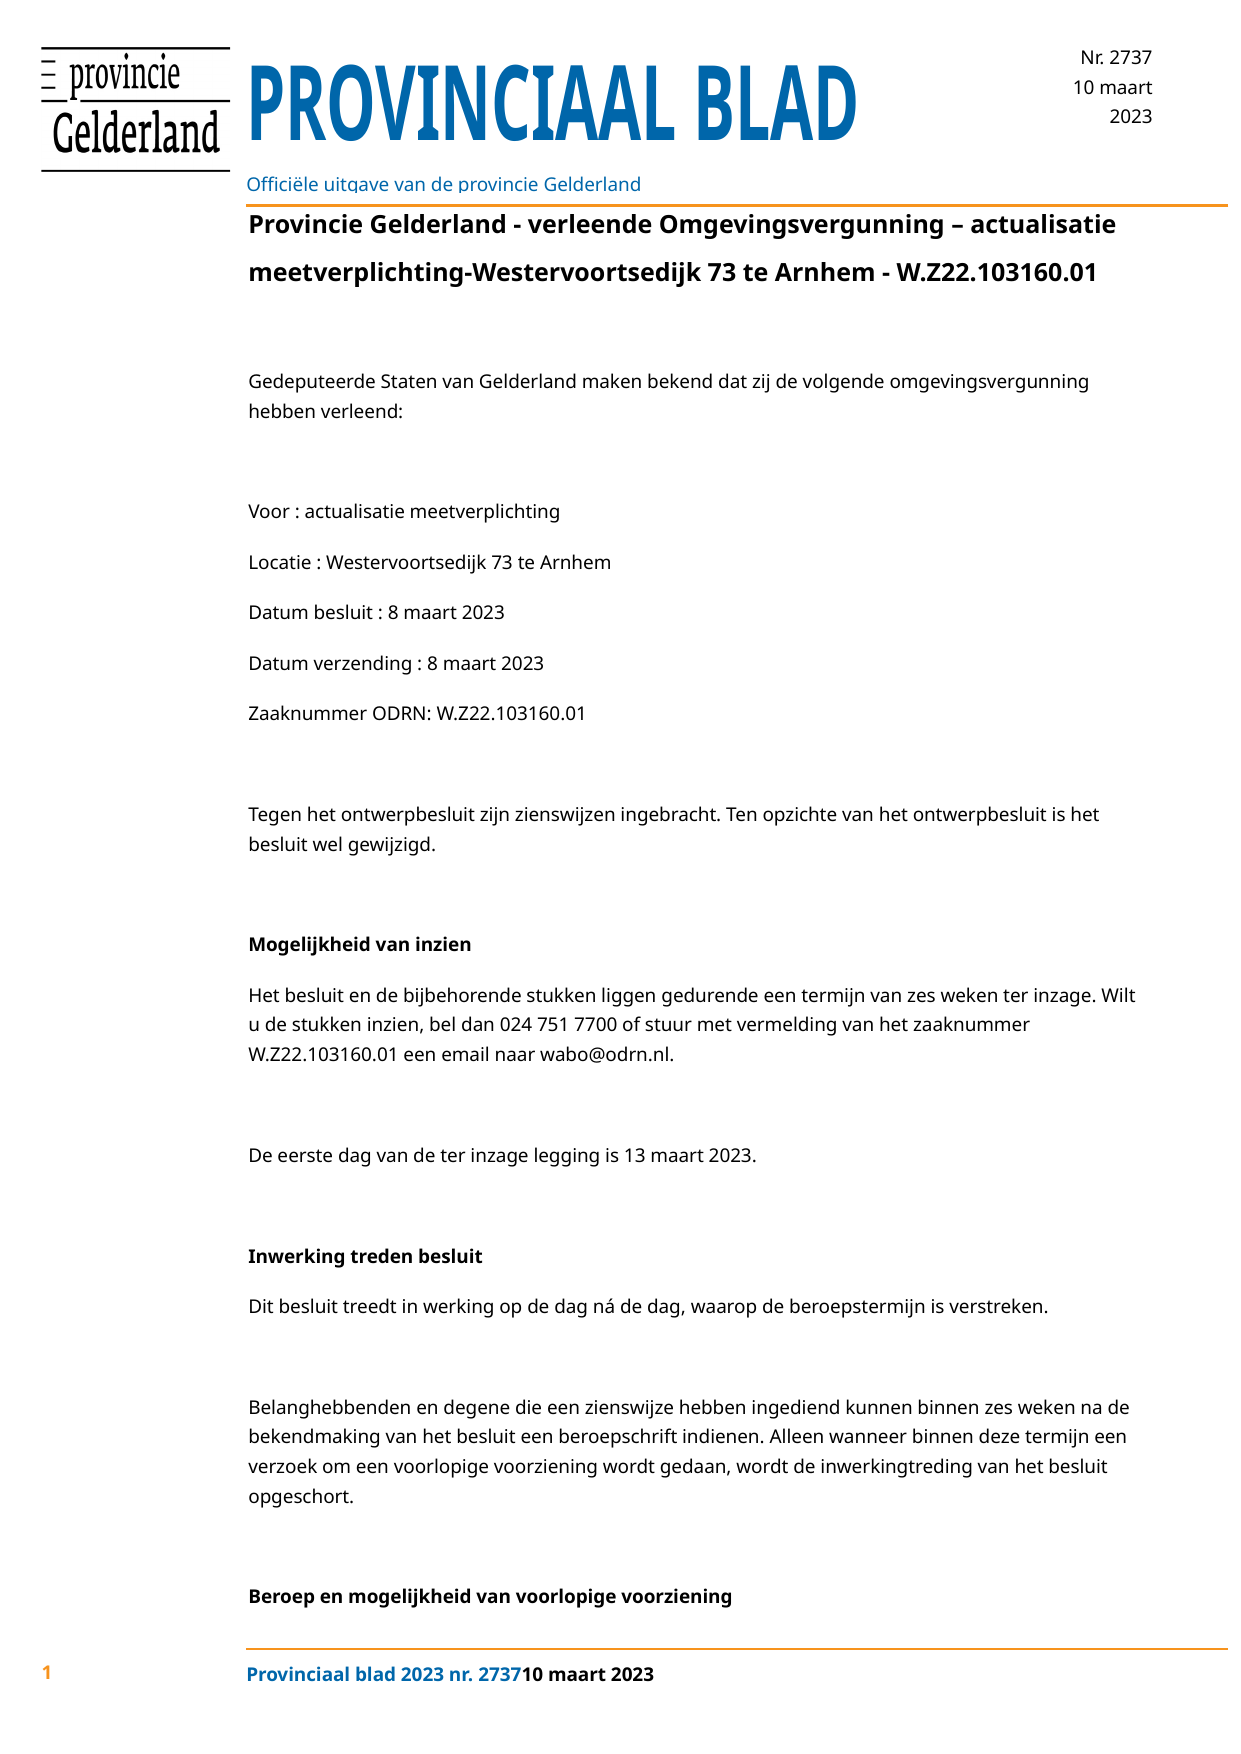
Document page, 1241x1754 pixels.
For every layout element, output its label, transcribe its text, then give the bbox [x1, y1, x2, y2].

text Provincie Gelderland - verleende Omgevingsvergunning – actualisatie meetverplichting-Westervoortsedijk 73 te Arnhem - W.Z22.103160.01 [248, 207, 1152, 288]
text Belanghebbenden en degene die een zienswijze hebben ingediend kunnen binnen zes weken na de bekendmaking van het besluit een beroepschrift indienen. Alleen wanneer binnen deze termijn een verzoek om een voorlopige voorziening wordt gedaan, wordt de inwerkingtreding van het besluit opgeschort. [248, 1394, 1152, 1509]
text Gedeputeerde Staten van Gelderland maken bekend dat zij de volgende omgevingsvergunning hebben verleend: [248, 368, 1152, 424]
text De eerste dag van de ter inzage legging is 13 maart 2023. [248, 1142, 1152, 1168]
text Het besluit en de bijbehorende stukken liggen gedurende een termijn van zes weken ter inzage. Wilt u de stukken inzien, bel dan 024 751 7700 of stuur met vermelding van het zaaknummer W.Z22.103160.01 een email naar wabo@odrn.nl. [248, 982, 1152, 1067]
text Inwerking treden besluit [248, 1243, 1152, 1269]
text Beroep en mogelijkheid van voorlopige voorziening [248, 1584, 1152, 1609]
text Locatie : Westervoortsedijk 73 te Arnhem [248, 549, 1152, 575]
text Datum verzending : 8 maart 2023 [248, 650, 1152, 676]
picture [41, 47, 231, 172]
text Zaaknummer ODRN: W.Z22.103160.01 [248, 700, 1152, 726]
text Tegen het ontwerpbesluit zijn zienswijzen ingebracht. Ten opzichte van het ontwerpbesluit is het besluit wel gewijzigd. [248, 801, 1152, 857]
text Voor : actualisatie meetverplichting [248, 499, 1152, 524]
text Mogelijkheid van inzien [248, 932, 1152, 957]
text Datum besluit : 8 maart 2023 [248, 599, 1152, 625]
text Dit besluit treedt in werking op de dag ná de dag, waarop de beroepstermijn is verstreken. [248, 1293, 1152, 1319]
